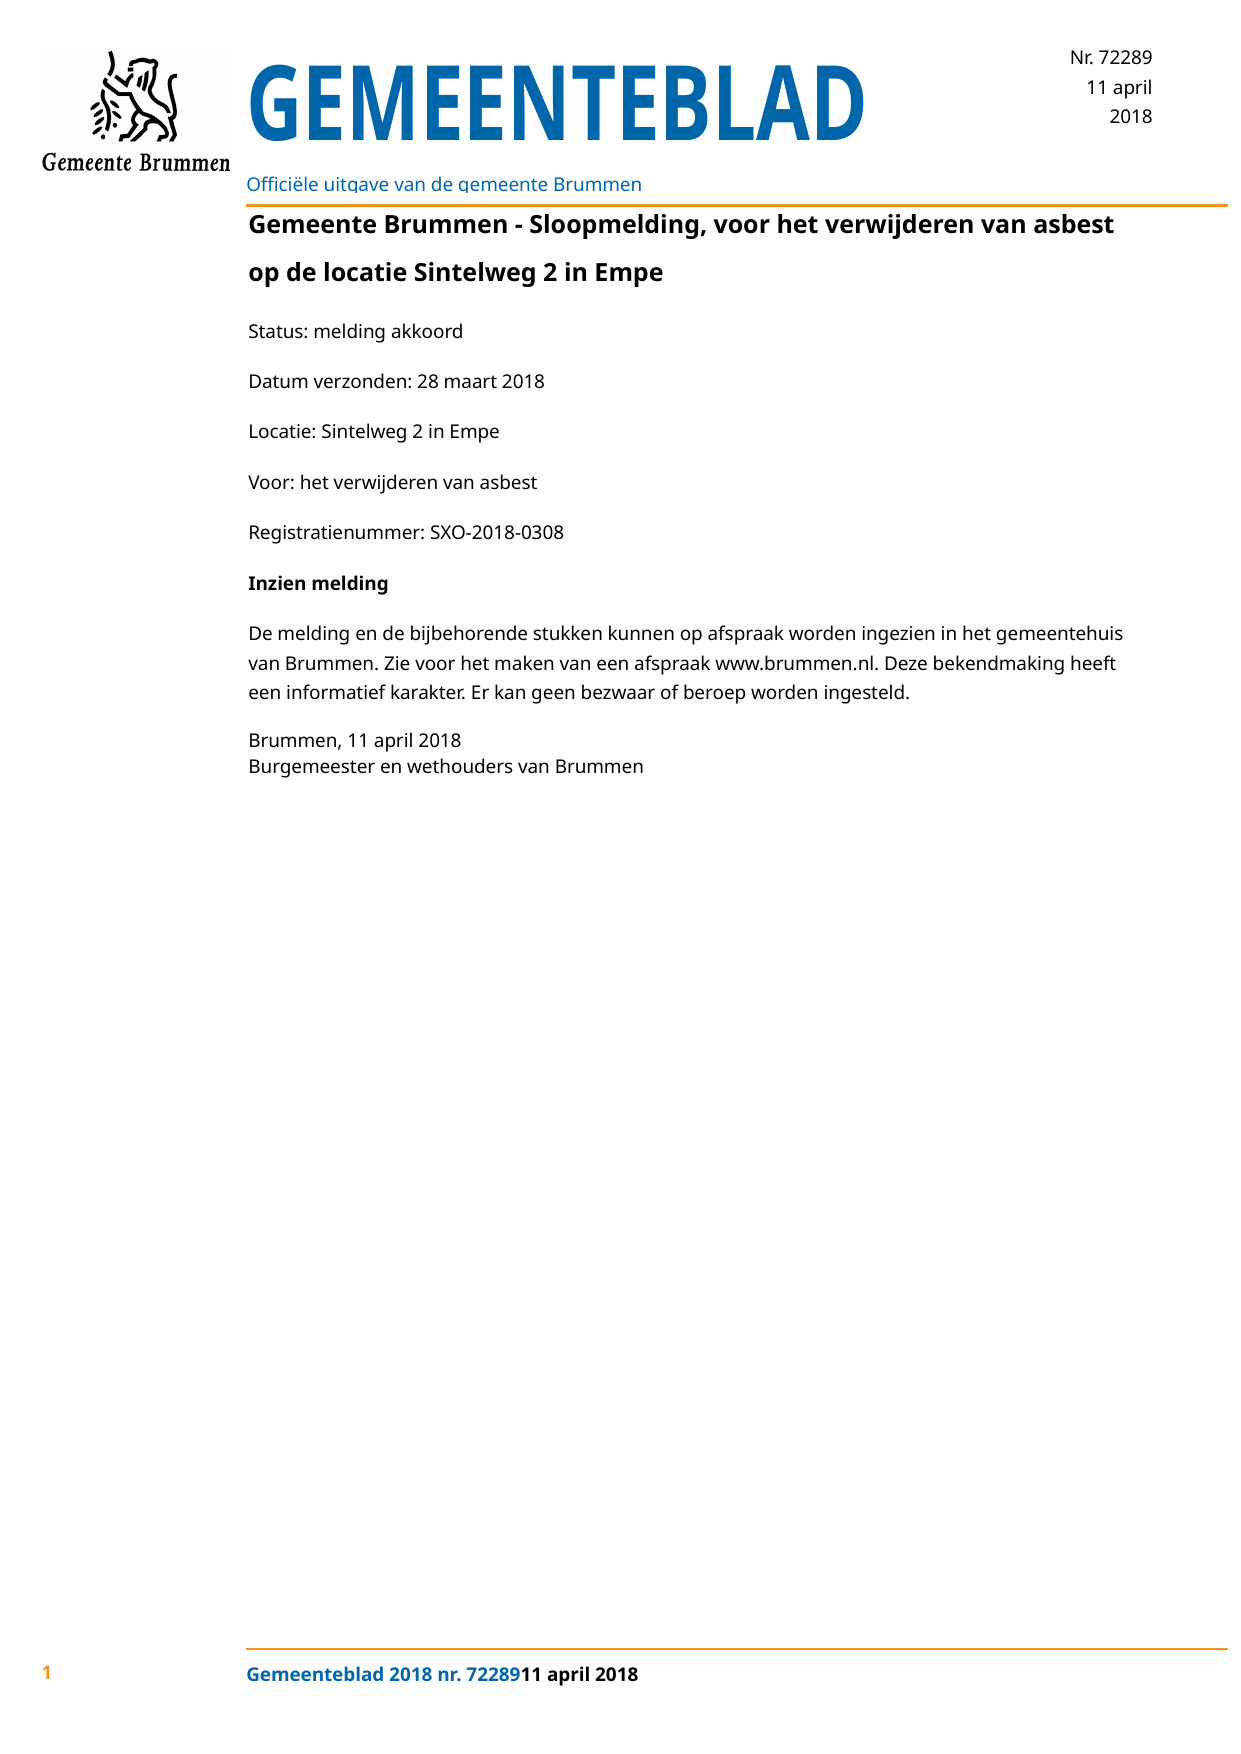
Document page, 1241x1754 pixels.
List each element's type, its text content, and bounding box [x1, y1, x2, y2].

text Registratienummer: SXO-2018-0308 [248, 519, 1152, 545]
text Inzien melding [248, 570, 1152, 596]
text Brummen, 11 april 2018 [248, 727, 1152, 753]
text Burgemeester en wethouders van Brummen [248, 753, 1152, 779]
text Datum verzonden: 28 maart 2018 [248, 368, 1152, 394]
text De melding en de bijbehorende stukken kunnen op afspraak worden ingezien in het gemeentehuis van Brummen. Zie voor het maken van een afspraak www.brummen.nl. Deze bekendmaking heeft een informatief karakter. Er kan geen bezwaar of beroep worden ingesteld. [248, 620, 1152, 705]
text Voor: het verwijderen van asbest [248, 469, 1152, 495]
text Status: melding akkoord [248, 318, 1152, 344]
text Locatie: Sintelweg 2 in Empe [248, 419, 1152, 444]
picture [41, 47, 231, 172]
text Gemeente Brummen - Sloopmelding, voor het verwijderen van asbest op de locatie Sintelweg 2 in Empe [248, 207, 1152, 288]
